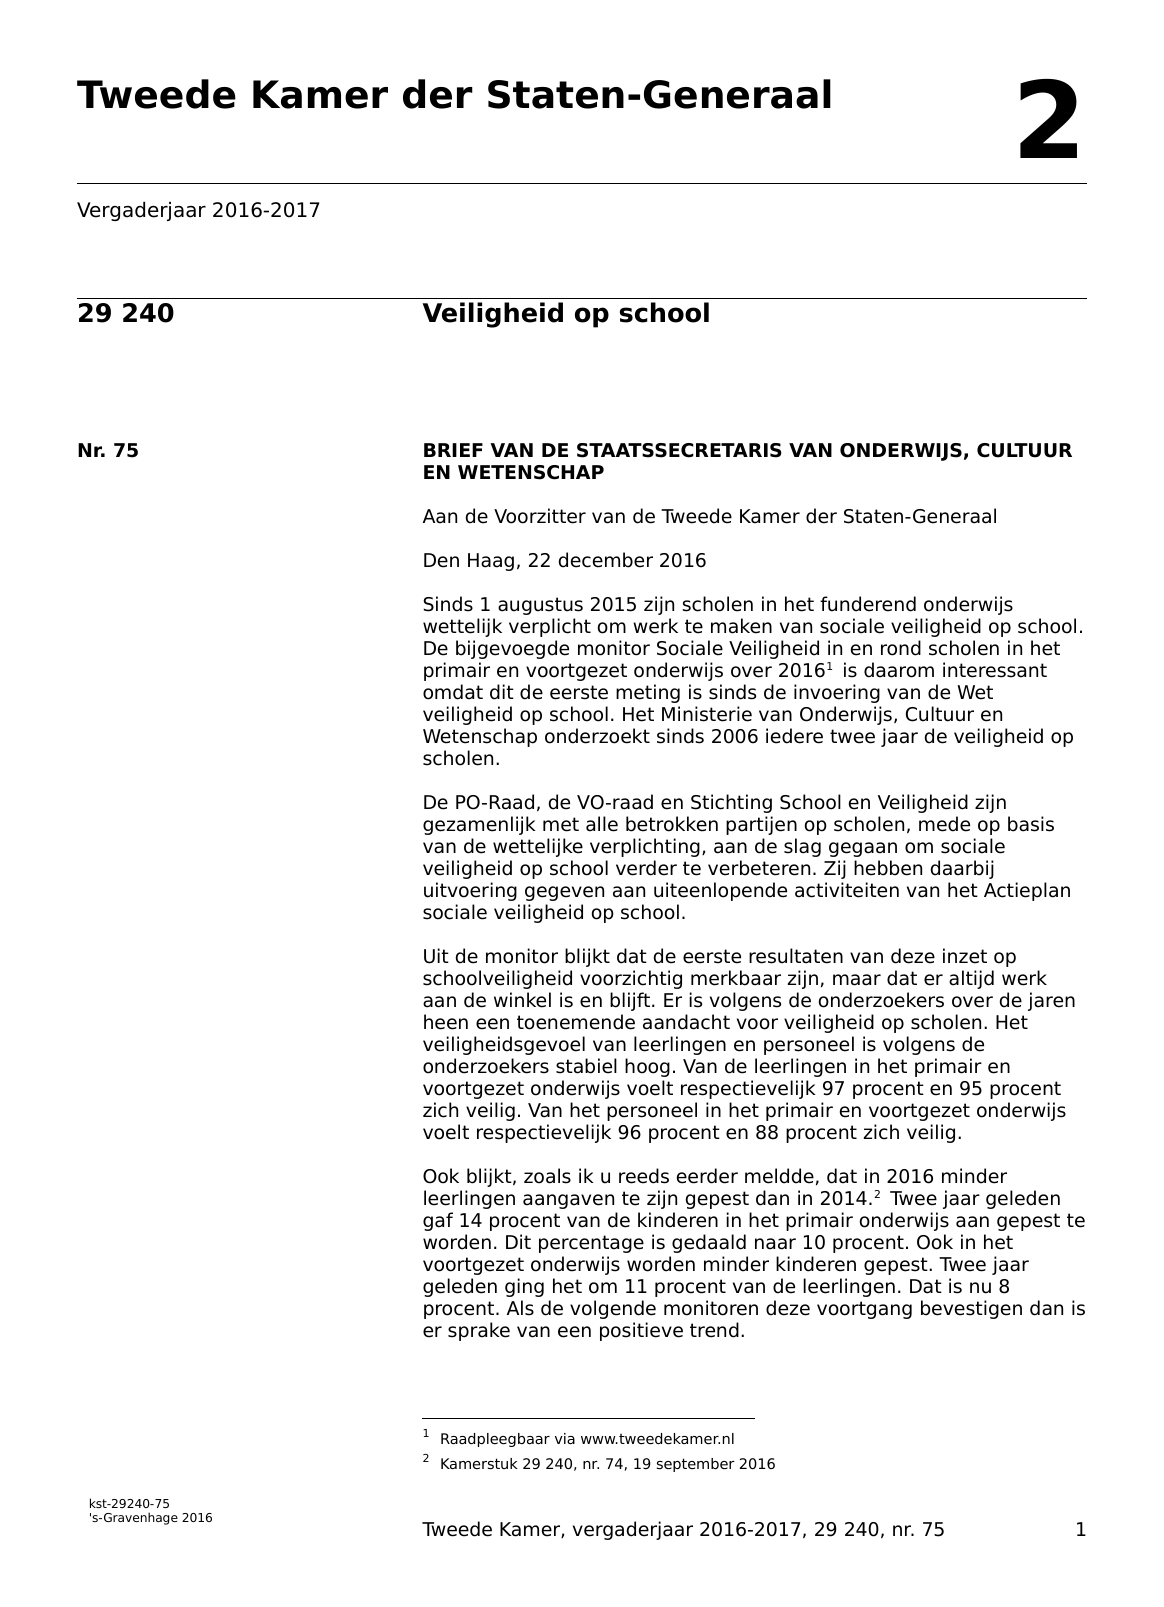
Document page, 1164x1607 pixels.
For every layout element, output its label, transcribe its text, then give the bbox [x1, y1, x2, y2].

text Sinds 1 augustus 2015 zijn scholen in het funderend onderwijs wettelijk verplicht om werk te maken van sociale veiligheid op school. De bijgevoegde monitor Sociale Veiligheid in en rond scholen in het primair en voortgezet onderwijs over 2016 is daarom interessant omdat dit de eerste meting is sinds de invoering van de Wet veiligheid op school. Het Ministerie van Onderwijs, Cultuur en Wetenschap onderzoekt sinds 2006 iedere twee jaar de veiligheid op scholen. [422, 594, 1087, 770]
table_header 2 [886, 59, 1087, 183]
table_cell Vergaderjaar 2016-2017 [77, 184, 1087, 298]
table_header Tweede Kamer der Staten-Generaal [77, 59, 886, 183]
text Kamerstuk 29 240, nr. 74, 19 september 2016 [422, 1452, 1087, 1474]
subtitle Nr. 75 BRIEF VAN DE STAATSSECRETARIS VAN ONDERWIJS, CULTUUR EN WETENSCHAP [77, 440, 1087, 484]
text Aan de Voorzitter van de Tweede Kamer der Staten-Generaal [422, 506, 1087, 528]
text kst-29240-75 [88, 1497, 323, 1511]
text Raadpleegbaar via www.tweedekamer.nl [422, 1427, 1087, 1449]
text Uit de monitor blijkt dat de eerste resultaten van deze inzet op schoolveiligheid voorzichtig merkbaar zijn, maar dat er altijd werk aan de winkel is en blijft. Er is volgens de onderzoekers over de jaren heen een toenemende aandacht voor veiligheid op scholen. Het veiligheidsgevoel van leerlingen en personeel is volgens de onderzoekers stabiel hoog. Van de leerlingen in het primair en voortgezet onderwijs voelt respectievelijk 97 procent en 95 procent zich veilig. Van het personeel in het primair en voortgezet onderwijs voelt respectievelijk 96 procent en 88 procent zich veilig. [422, 946, 1087, 1144]
text Ook blijkt, zoals ik u reeds eerder meldde, dat in 2016 minder leerlingen aangaven te zijn gepest dan in 2014. Twee jaar geleden gaf 14 procent van de kinderen in het primair onderwijs aan gepest te worden. Dit percentage is gedaald naar 10 procent. Ook in het voortgezet onderwijs worden minder kinderen gepest. Twee jaar geleden ging het om 11 procent van de leerlingen. Dat is nu 8 procent. Als de volgende monitoren deze voortgang bevestigen dan is er sprake van een positieve trend. [422, 1166, 1087, 1342]
text Den Haag, 22 december 2016 [422, 550, 1087, 572]
text De PO-Raad, de VO-raad en Stichting School en Veiligheid zijn gezamenlijk met alle betrokken partijen op scholen, mede op basis van de wettelijke verplichting, aan de slag gegaan om sociale veiligheid op school verder te verbeteren. Zij hebben daarbij uitvoering gegeven aan uiteenlopende activiteiten van het Actieplan sociale veiligheid op school. [422, 792, 1087, 924]
text 's-Gravenhage 2016 [88, 1511, 323, 1525]
subtitle 29 240 Veiligheid op school [77, 299, 1087, 329]
